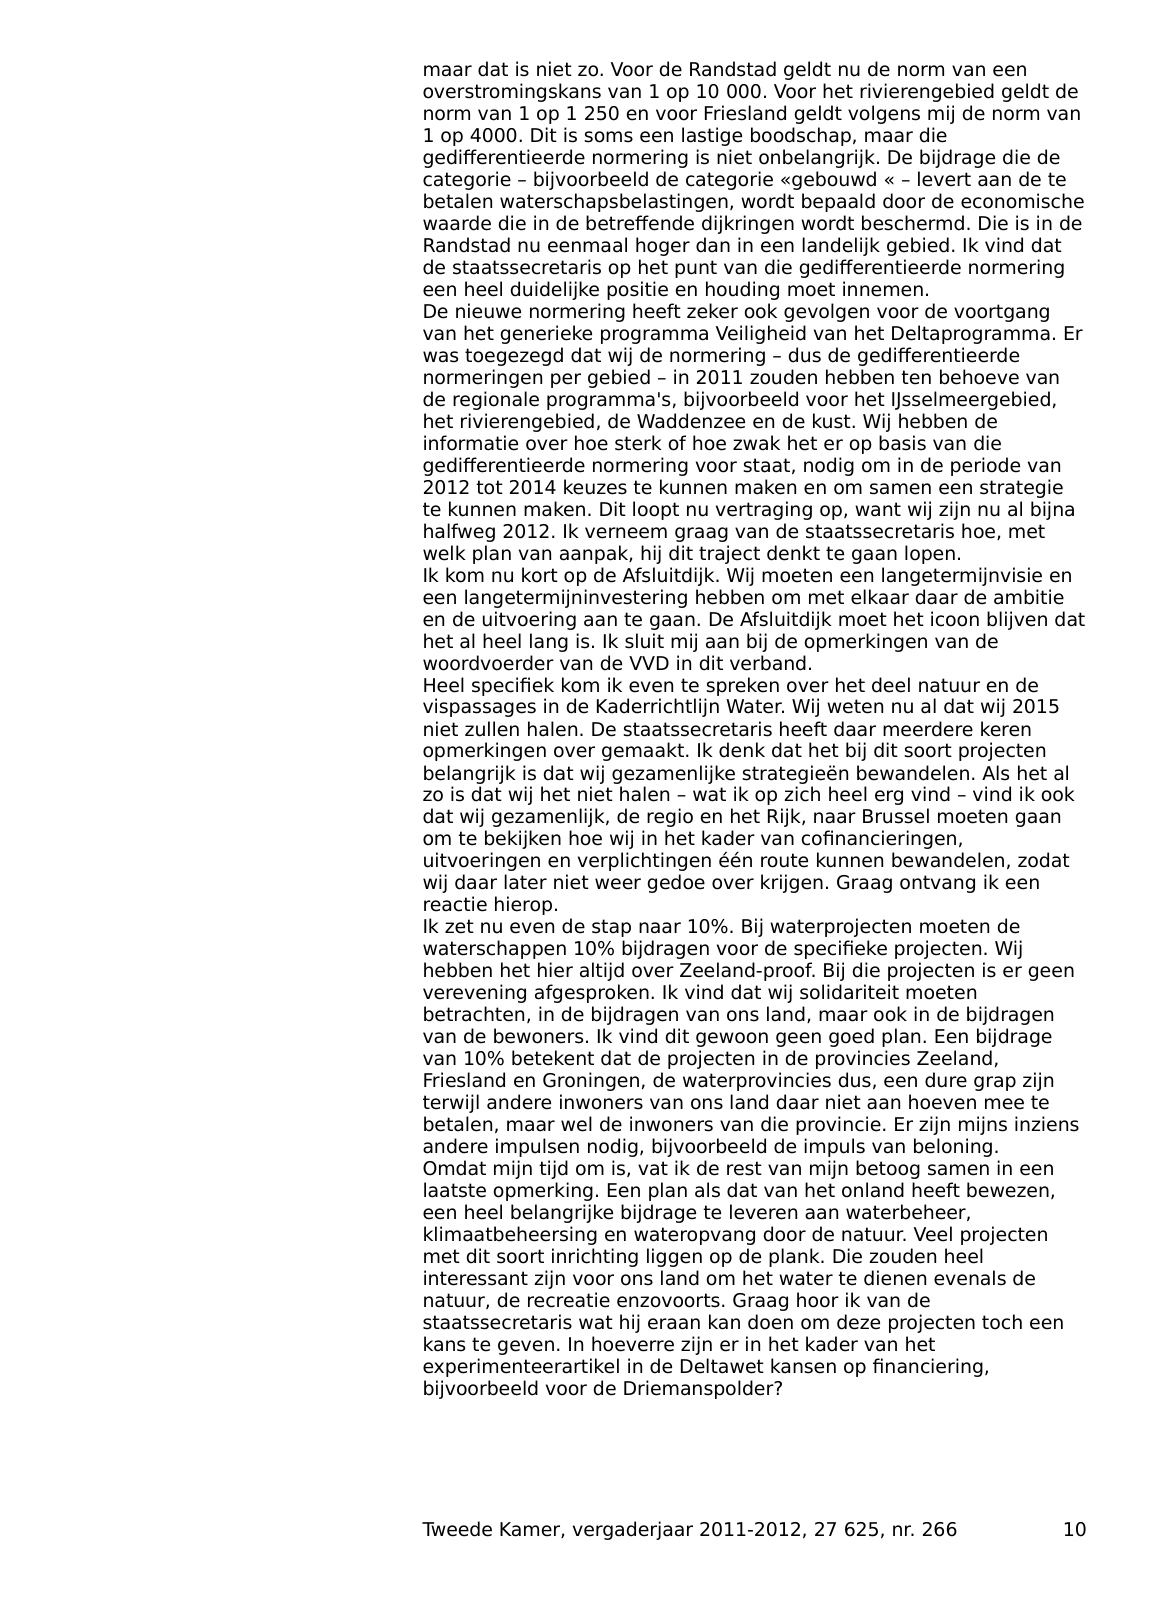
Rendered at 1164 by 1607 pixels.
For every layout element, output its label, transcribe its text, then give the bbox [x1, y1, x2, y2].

text maar dat is niet zo. Voor de Randstad geldt nu de norm van een overstromingskans van 1 op 10 000. Voor het rivierengebied geldt de norm van 1 op 1 250 en voor Friesland geldt volgens mij de norm van 1 op 4000. Dit is soms een lastige boodschap, maar die gedifferentieerde normering is niet onbelangrijk. De bijdrage die de categorie – bijvoorbeeld de categorie «gebouwd « – levert aan de te betalen waterschapsbelastingen, wordt bepaald door de economische waarde die in de betreffende dijkringen wordt beschermd. Die is in de Randstad nu eenmaal hoger dan in een landelijk gebied. Ik vind dat de staatssecretaris op het punt van die gedifferentieerde normering een heel duidelijke positie en houding moet innemen. [422, 59, 1087, 301]
text Heel specifiek kom ik even te spreken over het deel natuur en de vispassages in de Kaderrichtlijn Water. Wij weten nu al dat wij 2015 niet zullen halen. De staatssecretaris heeft daar meerdere keren opmerkingen over gemaakt. Ik denk dat het bij dit soort projecten belangrijk is dat wij gezamenlijke strategieën bewandelen. Als het al zo is dat wij het niet halen – wat ik op zich heel erg vind – vind ik ook dat wij gezamenlijk, de regio en het Rijk, naar Brussel moeten gaan om te bekijken hoe wij in het kader van cofinancieringen, uitvoeringen en verplichtingen één route kunnen bewandelen, zodat wij daar later niet weer gedoe over krijgen. Graag ontvang ik een reactie hierop. [422, 674, 1087, 916]
text Omdat mijn tijd om is, vat ik de rest van mijn betoog samen in een laatste opmerking. Een plan als dat van het onland heeft bewezen, een heel belangrijke bijdrage te leveren aan waterbeheer, klimaatbeheersing en wateropvang door de natuur. Veel projecten met dit soort inrichting liggen op de plank. Die zouden heel interessant zijn voor ons land om het water te dienen evenals de natuur, de recreatie enzovoorts. Graag hoor ik van de staatssecretaris wat hij eraan kan doen om deze projecten toch een kans te geven. In hoeverre zijn er in het kader van het experimenteerartikel in de Deltawet kansen op financiering, bijvoorbeeld voor de Driemanspolder? [422, 1158, 1087, 1400]
text De nieuwe normering heeft zeker ook gevolgen voor de voortgang van het generieke programma Veiligheid van het Deltaprogramma. Er was toegezegd dat wij de normering – dus de gedifferentieerde normeringen per gebied – in 2011 zouden hebben ten behoeve van de regionale programma's, bijvoorbeeld voor het IJsselmeergebied, het rivierengebied, de Waddenzee en de kust. Wij hebben de informatie over hoe sterk of hoe zwak het er op basis van die gedifferentieerde normering voor staat, nodig om in de periode van 2012 tot 2014 keuzes te kunnen maken en om samen een strategie te kunnen maken. Dit loopt nu vertraging op, want wij zijn nu al bijna halfweg 2012. Ik verneem graag van de staatssecretaris hoe, met welk plan van aanpak, hij dit traject denkt te gaan lopen. [422, 301, 1087, 564]
text Ik zet nu even de stap naar 10%. Bij waterprojecten moeten de waterschappen 10% bijdragen voor de specifieke projecten. Wij hebben het hier altijd over Zeeland-proof. Bij die projecten is er geen verevening afgesproken. Ik vind dat wij solidariteit moeten betrachten, in de bijdragen van ons land, maar ook in de bijdragen van de bewoners. Ik vind dit gewoon geen goed plan. Een bijdrage van 10% betekent dat de projecten in de provincies Zeeland, Friesland en Groningen, de waterprovincies dus, een dure grap zijn terwijl andere inwoners van ons land daar niet aan hoeven mee te betalen, maar wel de inwoners van die provincie. Er zijn mijns inziens andere impulsen nodig, bijvoorbeeld de impuls van beloning. [422, 916, 1087, 1158]
text Ik kom nu kort op de Afsluitdijk. Wij moeten een langetermijnvisie en een langetermijninvestering hebben om met elkaar daar de ambitie en de uitvoering aan te gaan. De Afsluitdijk moet het icoon blijven dat het al heel lang is. Ik sluit mij aan bij de opmerkingen van de woordvoerder van de VVD in dit verband. [422, 564, 1087, 674]
